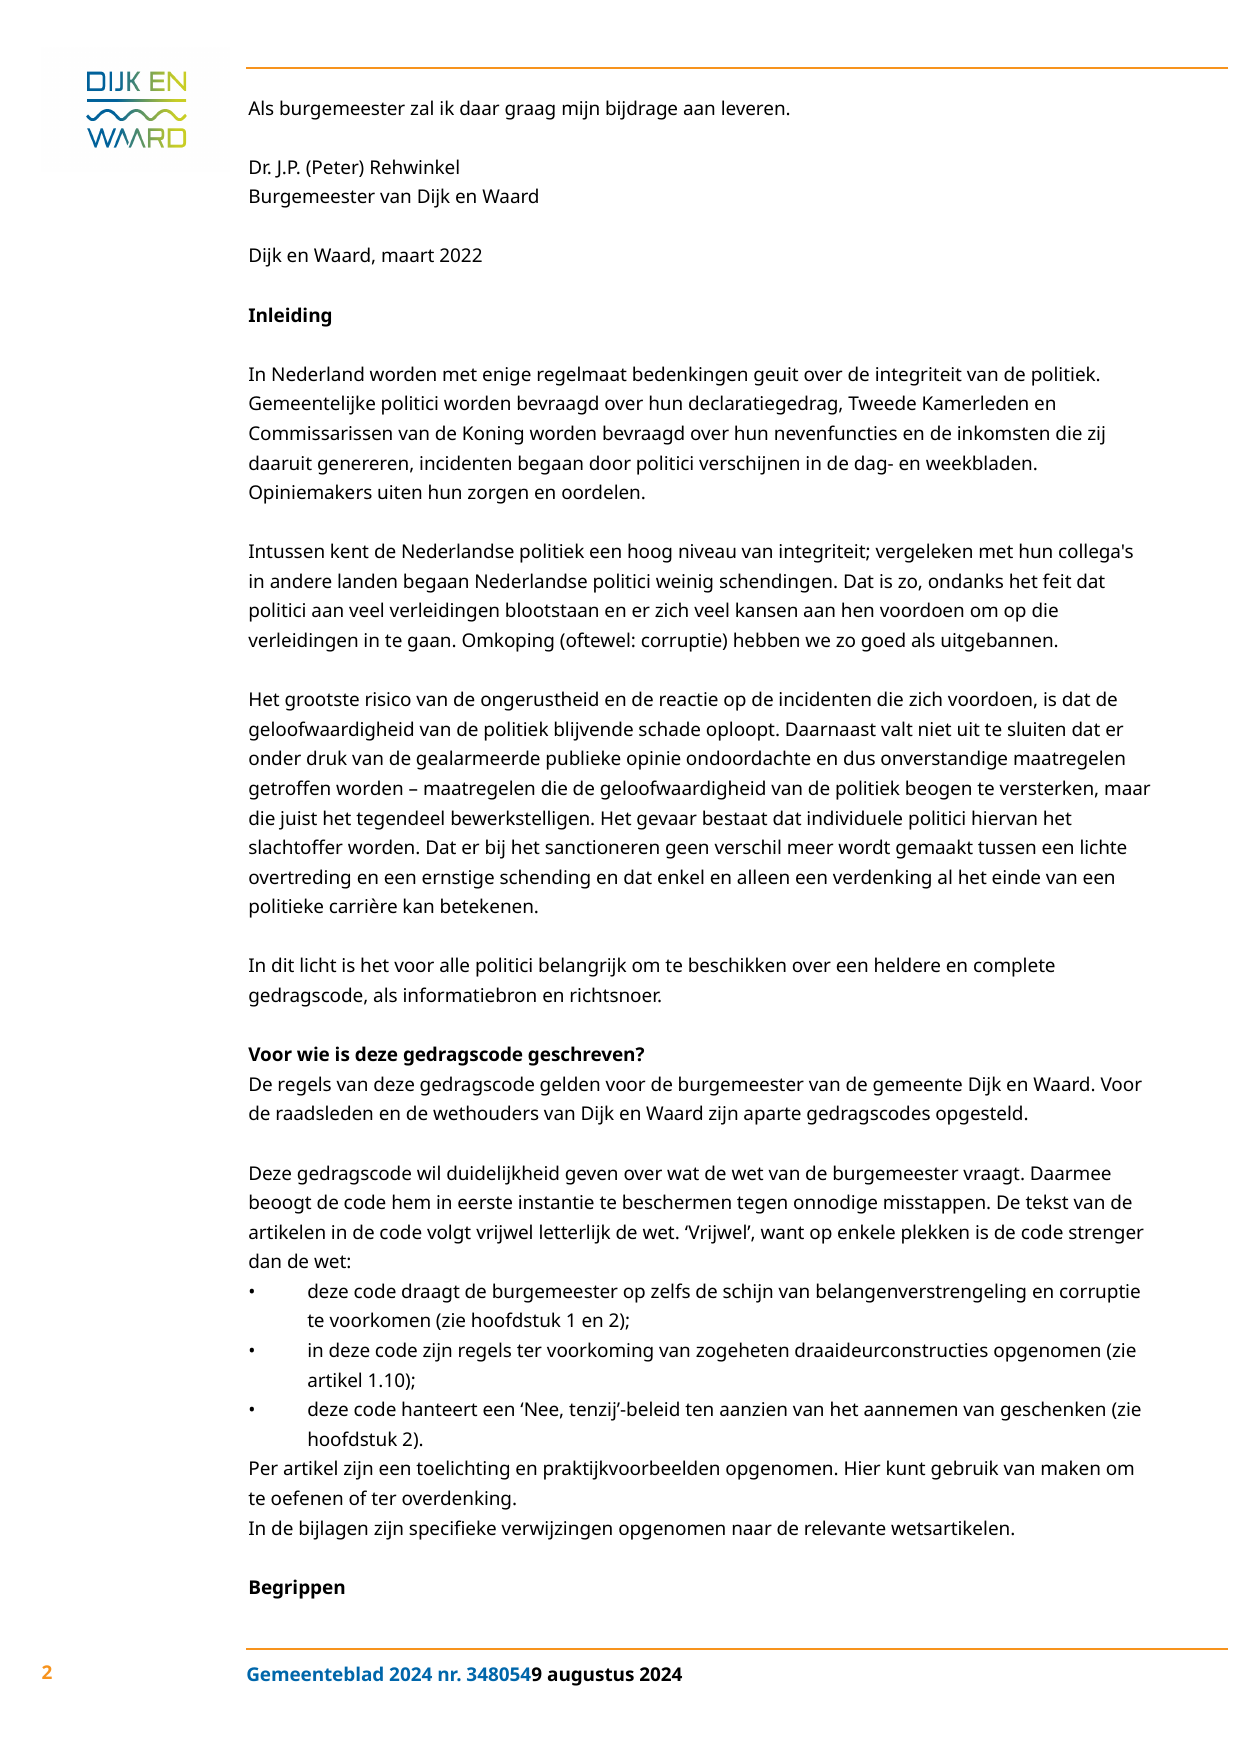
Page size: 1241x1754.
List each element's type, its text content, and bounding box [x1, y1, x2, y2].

text Begrippen [248, 1574, 1152, 1600]
list deze code draagt de burgemeester op zelfs de schijn van belangenverstrengeling en corruptie te voorkomen (zie hoofdstuk 1 en 2); [248, 1278, 1152, 1333]
picture [41, 47, 231, 172]
text Deze gedragscode wil duidelijkheid geven over wat de wet van de burgemeester vraagt. Daarmee beoogt de code hem in eerste instantie te beschermen tegen onnodige misstappen. De tekst van de artikelen in de code volgt vrijwel letterlijk de wet. ‘Vrijwel’, want op enkele plekken is de code strenger dan de wet: [248, 1160, 1152, 1274]
text Het grootste risico van de ongerustheid en de reactie op de incidenten die zich voordoen, is dat de geloofwaardigheid van de politiek blijvende schade oploopt. Daarnaast valt niet uit te sluiten dat er onder druk van de gealarmeerde publieke opinie ondoordachte en dus onverstandige maatregelen getroffen worden – maatregelen die de geloofwaardigheid van de politiek beogen te versterken, maar die juist het tegendeel bewerkstelligen. Het gevaar bestaat dat individuele politici hiervan het slachtoffer worden. Dat er bij het sanctioneren geen verschil meer wordt gemaakt tussen een lichte overtreding en een ernstige schending en dat enkel en alleen een verdenking al het einde van een politieke carrière kan betekenen. [248, 686, 1152, 919]
text Als burgemeester zal ik daar graag mijn bijdrage aan leveren. [248, 95, 1152, 121]
text In dit licht is het voor alle politici belangrijk om te beschikken over een heldere en complete gedragscode, als informatiebron en richtsnoer. [248, 953, 1152, 1008]
text In de bijlagen zijn specifieke verwijzingen opgenomen naar de relevante wetsartikelen. [248, 1515, 1152, 1541]
text In Nederland worden met enige regelmaat bedenkingen geuit over de integriteit van de politiek. Gemeentelijke politici worden bevraagd over hun declaratiegedrag, Tweede Kamerleden en Commissarissen van de Koning worden bevraagd over hun nevenfuncties en de inkomsten die zij daaruit genereren, incidenten begaan door politici verschijnen in de dag- en weekbladen. Opiniemakers uiten hun zorgen en oordelen. [248, 361, 1152, 505]
text Voor wie is deze gedragscode geschreven? [248, 1041, 1152, 1067]
text Dr. J.P. (Peter) Rehwinkel [248, 154, 1152, 180]
text Inleiding [248, 302, 1152, 328]
text Dijk en Waard, maart 2022 [248, 243, 1152, 268]
text Per artikel zijn een toelichting en praktijkvoorbeelden opgenomen. Hier kunt gebruik van maken om te oefenen of ter overdenking. [248, 1456, 1152, 1511]
list in deze code zijn regels ter voorkoming van zogeheten draaideurconstructies opgenomen (zie artikel 1.10); [248, 1337, 1152, 1393]
text De regels van deze gedragscode gelden voor de burgemeester van de gemeente Dijk en Waard. Voor de raadsleden en de wethouders van Dijk en Waard zijn aparte gedragscodes opgesteld. [248, 1071, 1152, 1126]
text Intussen kent de Nederlandse politiek een hoog niveau van integriteit; vergeleken met hun collega's in andere landen begaan Nederlandse politici weinig schendingen. Dat is zo, ondanks het feit dat politici aan veel verleidingen blootstaan en er zich veel kansen aan hen voordoen om op die verleidingen in te gaan. Omkoping (oftewel: corruptie) hebben we zo goed als uitgebannen. [248, 538, 1152, 653]
list deze code hanteert een ‘Nee, tenzij’-beleid ten aanzien van het aannemen van geschenken (zie hoofdstuk 2). [248, 1396, 1152, 1452]
text Burgemeester van Dijk en Waard [248, 183, 1152, 209]
